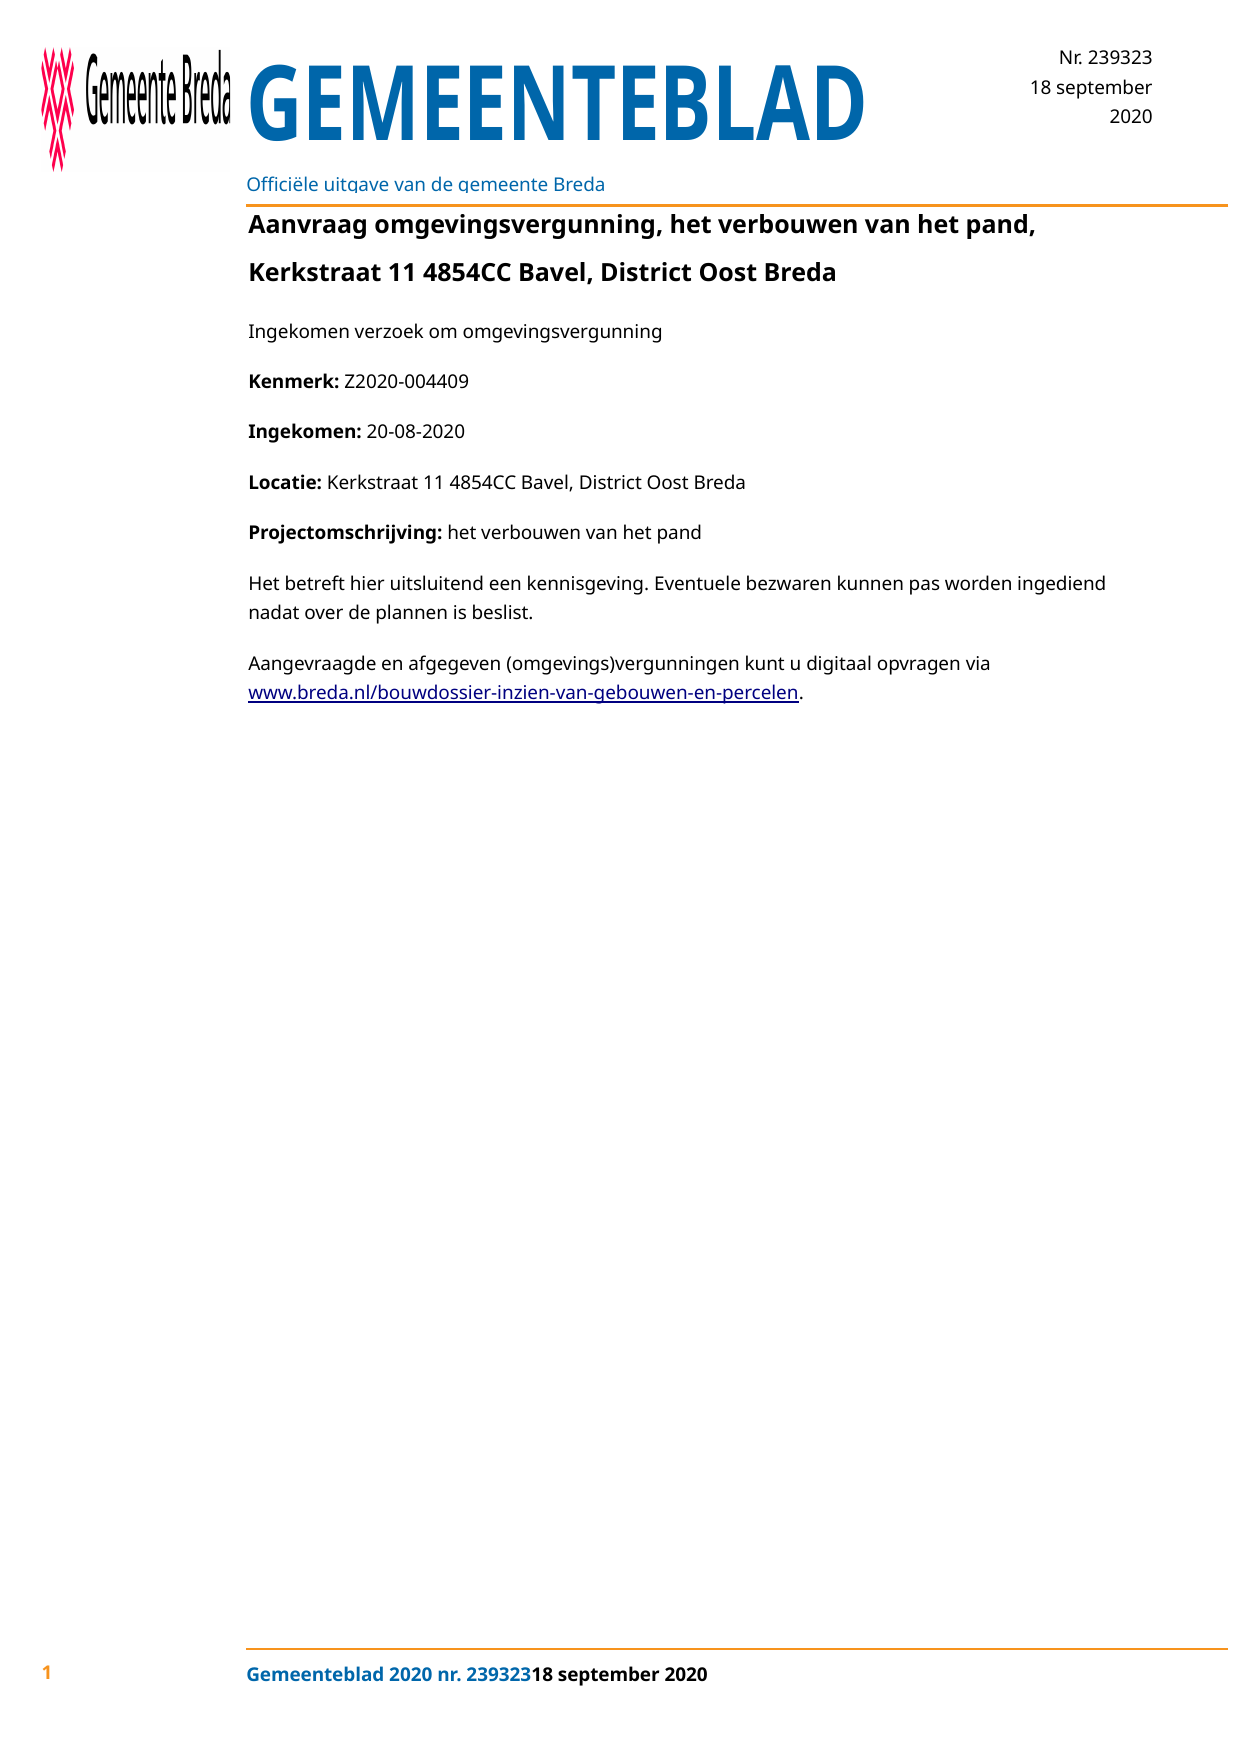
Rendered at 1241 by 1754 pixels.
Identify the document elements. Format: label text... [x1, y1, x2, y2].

text Locatie: Kerkstraat 11 4854CC Bavel, District Oost Breda [248, 469, 1152, 495]
text Ingekomen verzoek om omgevingsvergunning [248, 318, 1152, 344]
text Ingekomen: 20-08-2020 [248, 419, 1152, 444]
text Aangevraagde en afgegeven (omgevings)vergunningen kunt u digitaal opvragen via www.breda.nl/bouwdossier-inzien-van-gebouwen-en-percelen. [248, 650, 1152, 705]
picture [41, 47, 231, 172]
text Aanvraag omgevingsvergunning, het verbouwen van het pand, Kerkstraat 11 4854CC Bavel, District Oost Breda [248, 207, 1152, 288]
text Kenmerk: Z2020-004409 [248, 368, 1152, 394]
text Projectomschrijving: het verbouwen van het pand [248, 519, 1152, 545]
text Het betreft hier uitsluitend een kennisgeving. Eventuele bezwaren kunnen pas worden ingediend nadat over de plannen is beslist. [248, 570, 1152, 625]
